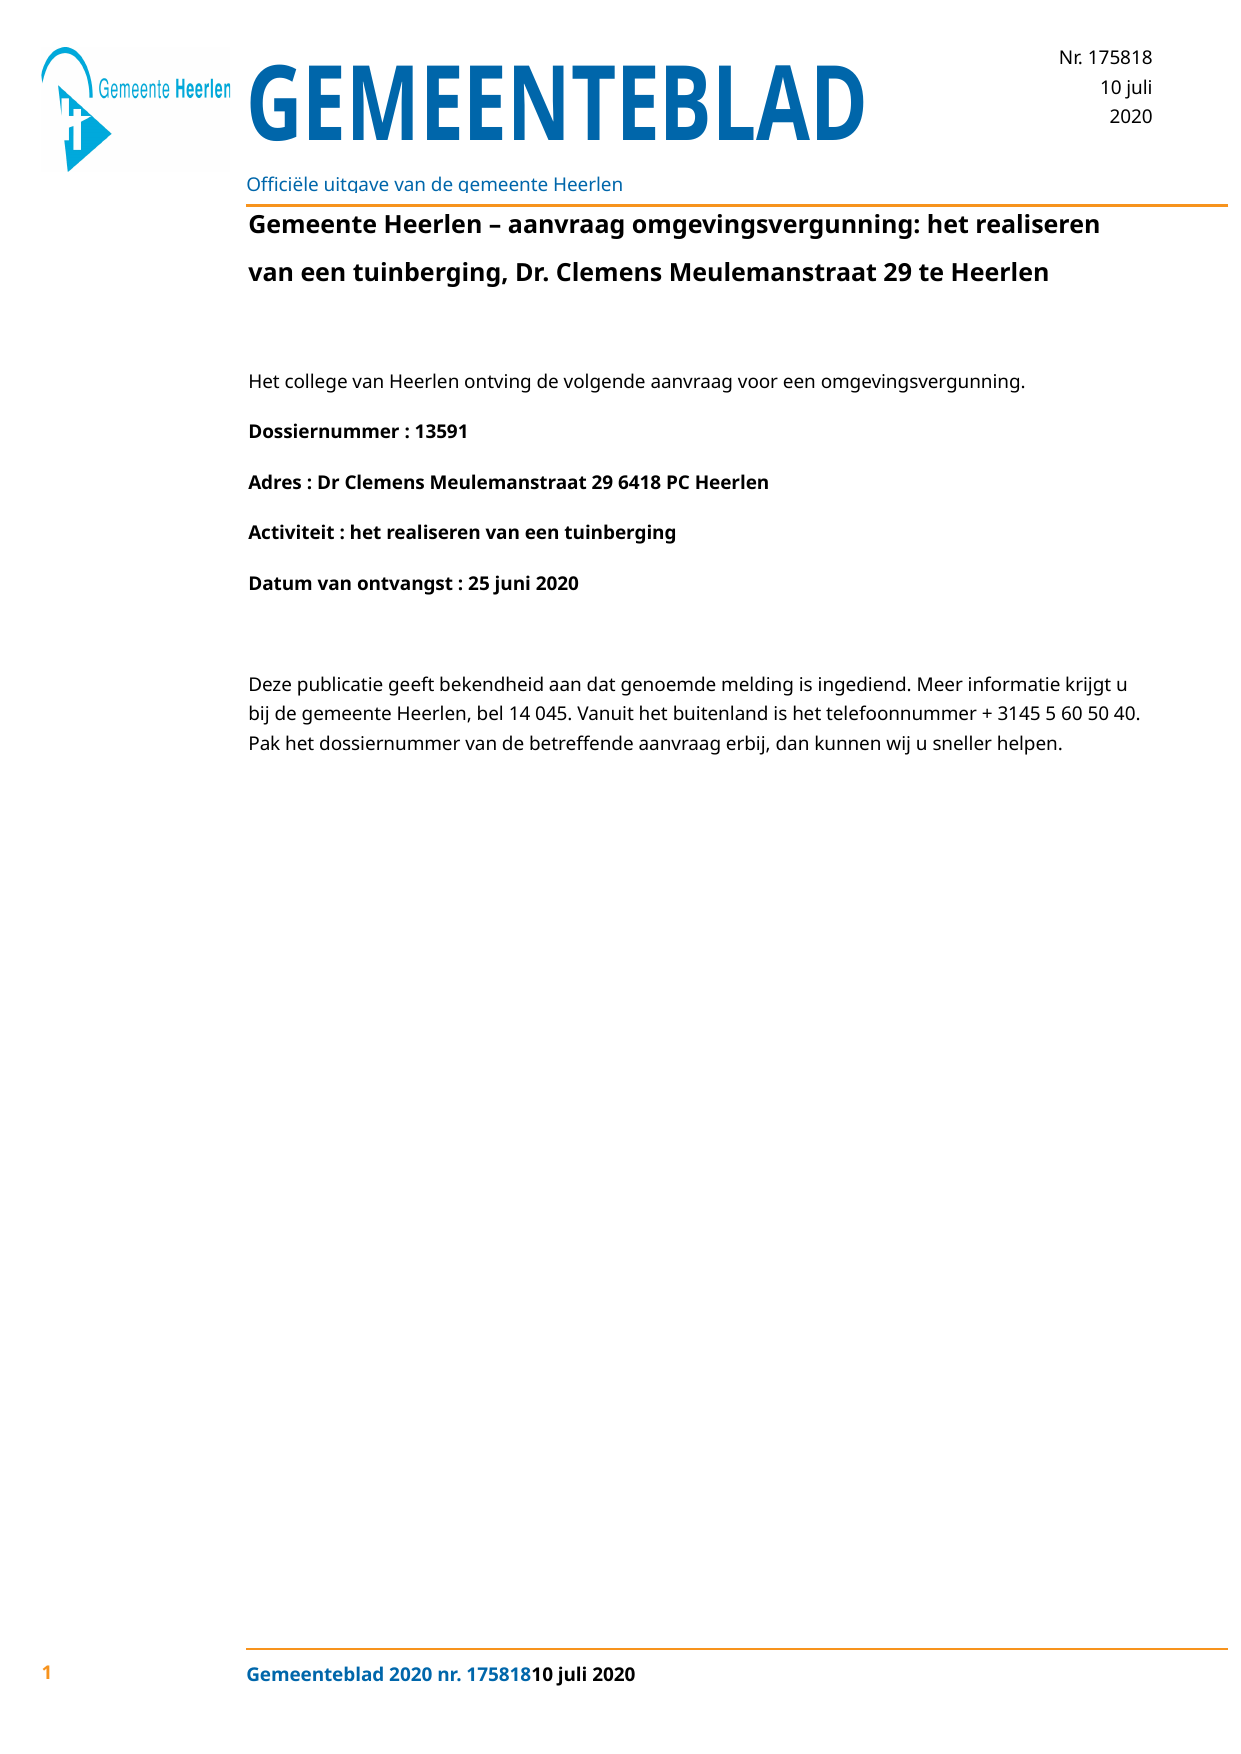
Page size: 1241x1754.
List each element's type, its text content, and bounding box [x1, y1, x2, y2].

text Activiteit : het realiseren van een tuinberging [248, 519, 1152, 545]
text Datum van ontvangst : 25 juni 2020 [248, 570, 1152, 596]
picture [41, 47, 231, 172]
text Gemeente Heerlen – aanvraag omgevingsvergunning: het realiseren van een tuinberging, Dr. Clemens Meulemanstraat 29 te Heerlen [248, 207, 1152, 288]
text Dossiernummer : 13591 [248, 419, 1152, 444]
text Het college van Heerlen ontving de volgende aanvraag voor een omgevingsvergunning. [248, 368, 1152, 394]
text Adres : Dr Clemens Meulemanstraat 29 6418 PC Heerlen [248, 469, 1152, 495]
text Deze publicatie geeft bekendheid aan dat genoemde melding is ingediend. Meer informatie krijgt u bij de gemeente Heerlen, bel 14 045. Vanuit het buitenland is het telefoonnummer + 3145 5 60 50 40. Pak het dossiernummer van de betreffende aanvraag erbij, dan kunnen wij u sneller helpen. [248, 671, 1152, 756]
picture [41, 47, 59, 70]
